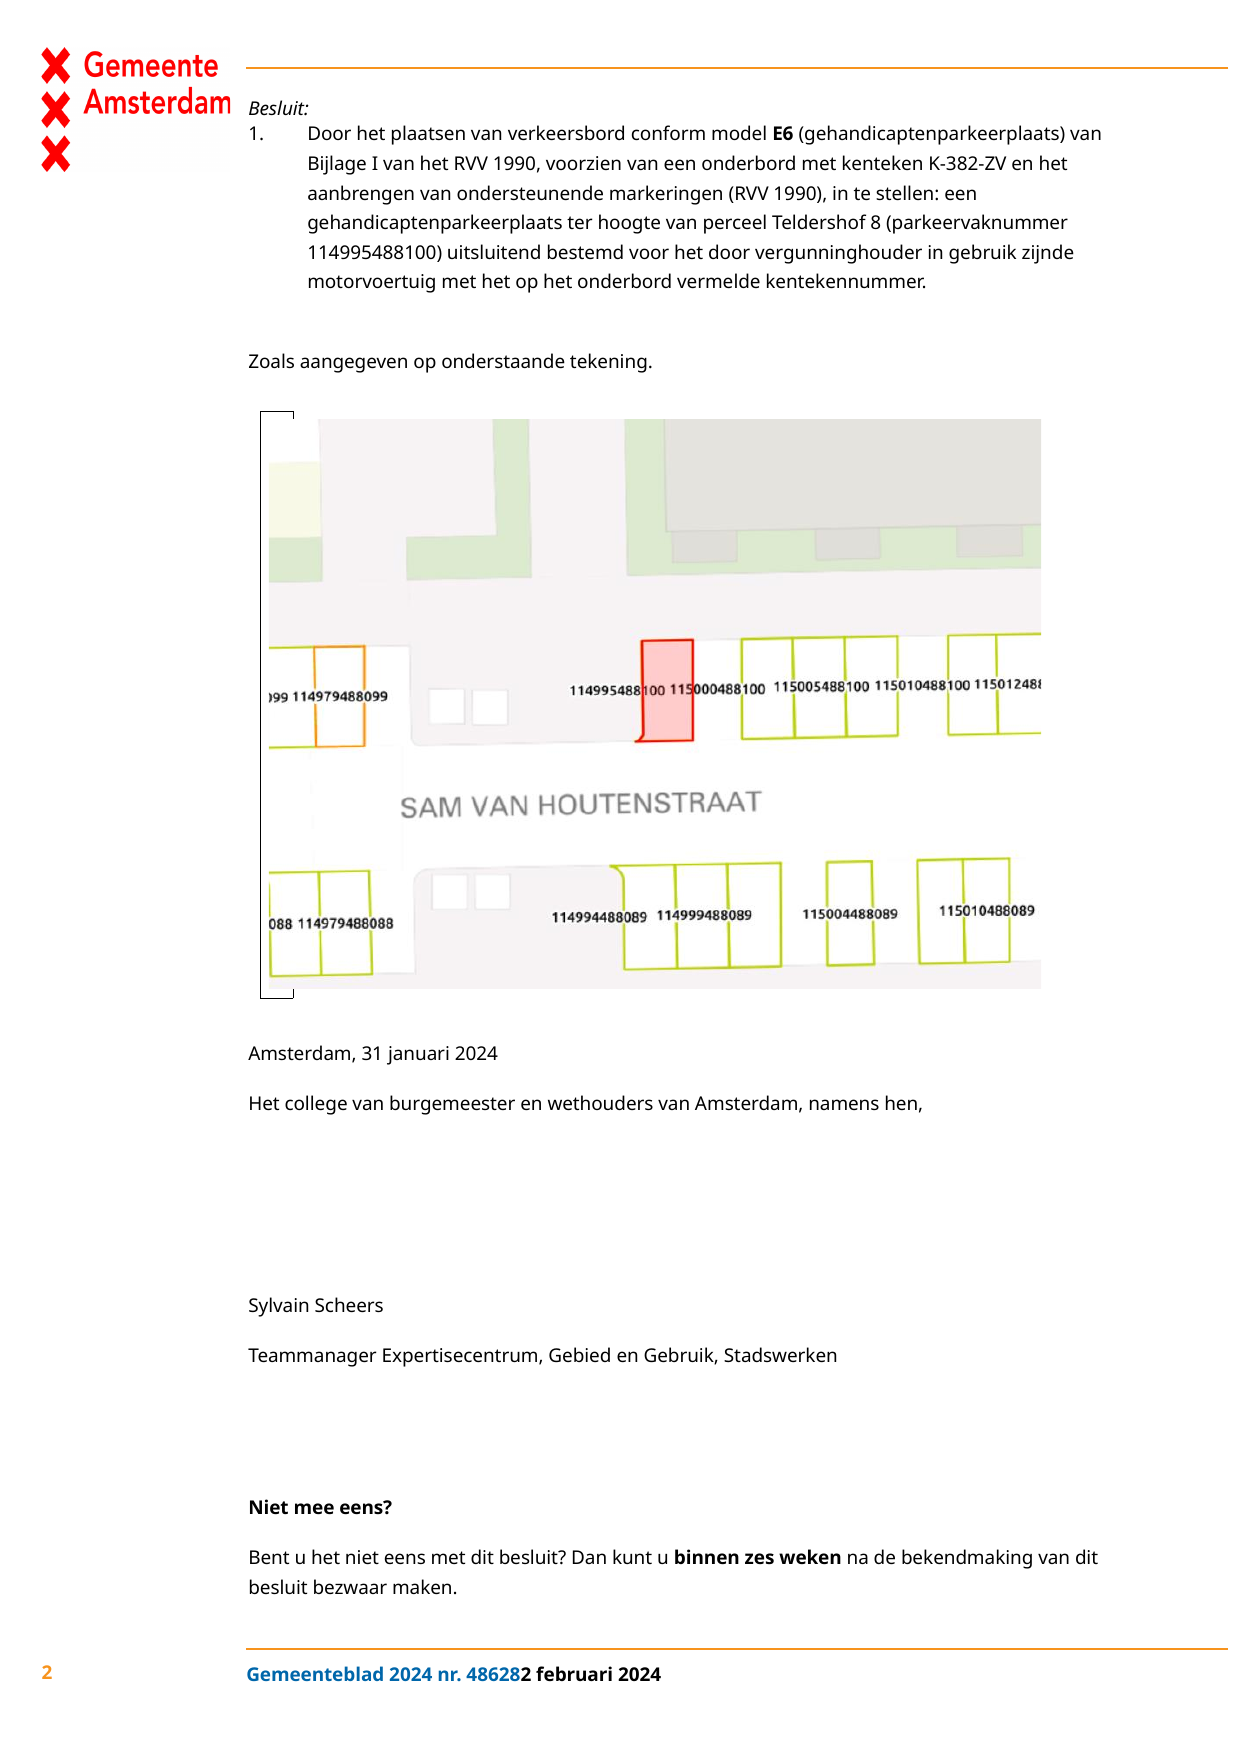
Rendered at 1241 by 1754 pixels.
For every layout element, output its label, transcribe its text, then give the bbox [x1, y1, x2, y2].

text Teammanager Expertisecentrum, Gebied en Gebruik, Stadswerken [248, 1343, 1152, 1368]
text Amsterdam, 31 januari 2024 [248, 1040, 1152, 1066]
text Sylvain Scheers [248, 1292, 1152, 1318]
picture [268, 419, 1042, 989]
list Door het plaatsen van verkeersbord conform model E6 (gehandicaptenparkeerplaats) van Bijlage I van het RVV 1990, voorzien van een onderbord met kenteken K-382-ZV en het aanbrengen van ondersteunende markeringen (RVV 1990), in te stellen: een gehandicaptenparkeerplaats ter hoogte van perceel Teldershof 8 (parkeervaknummer 114995488100) uitsluitend bestemd voor het door vergunninghouder in gebruik zijnde motorvoertuig met het op het onderbord vermelde kentekennummer. [248, 121, 1152, 294]
text Het college van burgemeester en wethouders van Amsterdam, namens hen, [248, 1091, 1152, 1116]
text Bent u het niet eens met dit besluit? Dan kunt u binnen zes weken na de bekendmaking van dit besluit bezwaar maken. [248, 1544, 1152, 1599]
text Niet mee eens? [248, 1494, 1152, 1519]
text Zoals aangegeven op onderstaande tekening. [248, 348, 1152, 374]
text Besluit: [248, 95, 1152, 121]
picture [41, 47, 231, 172]
